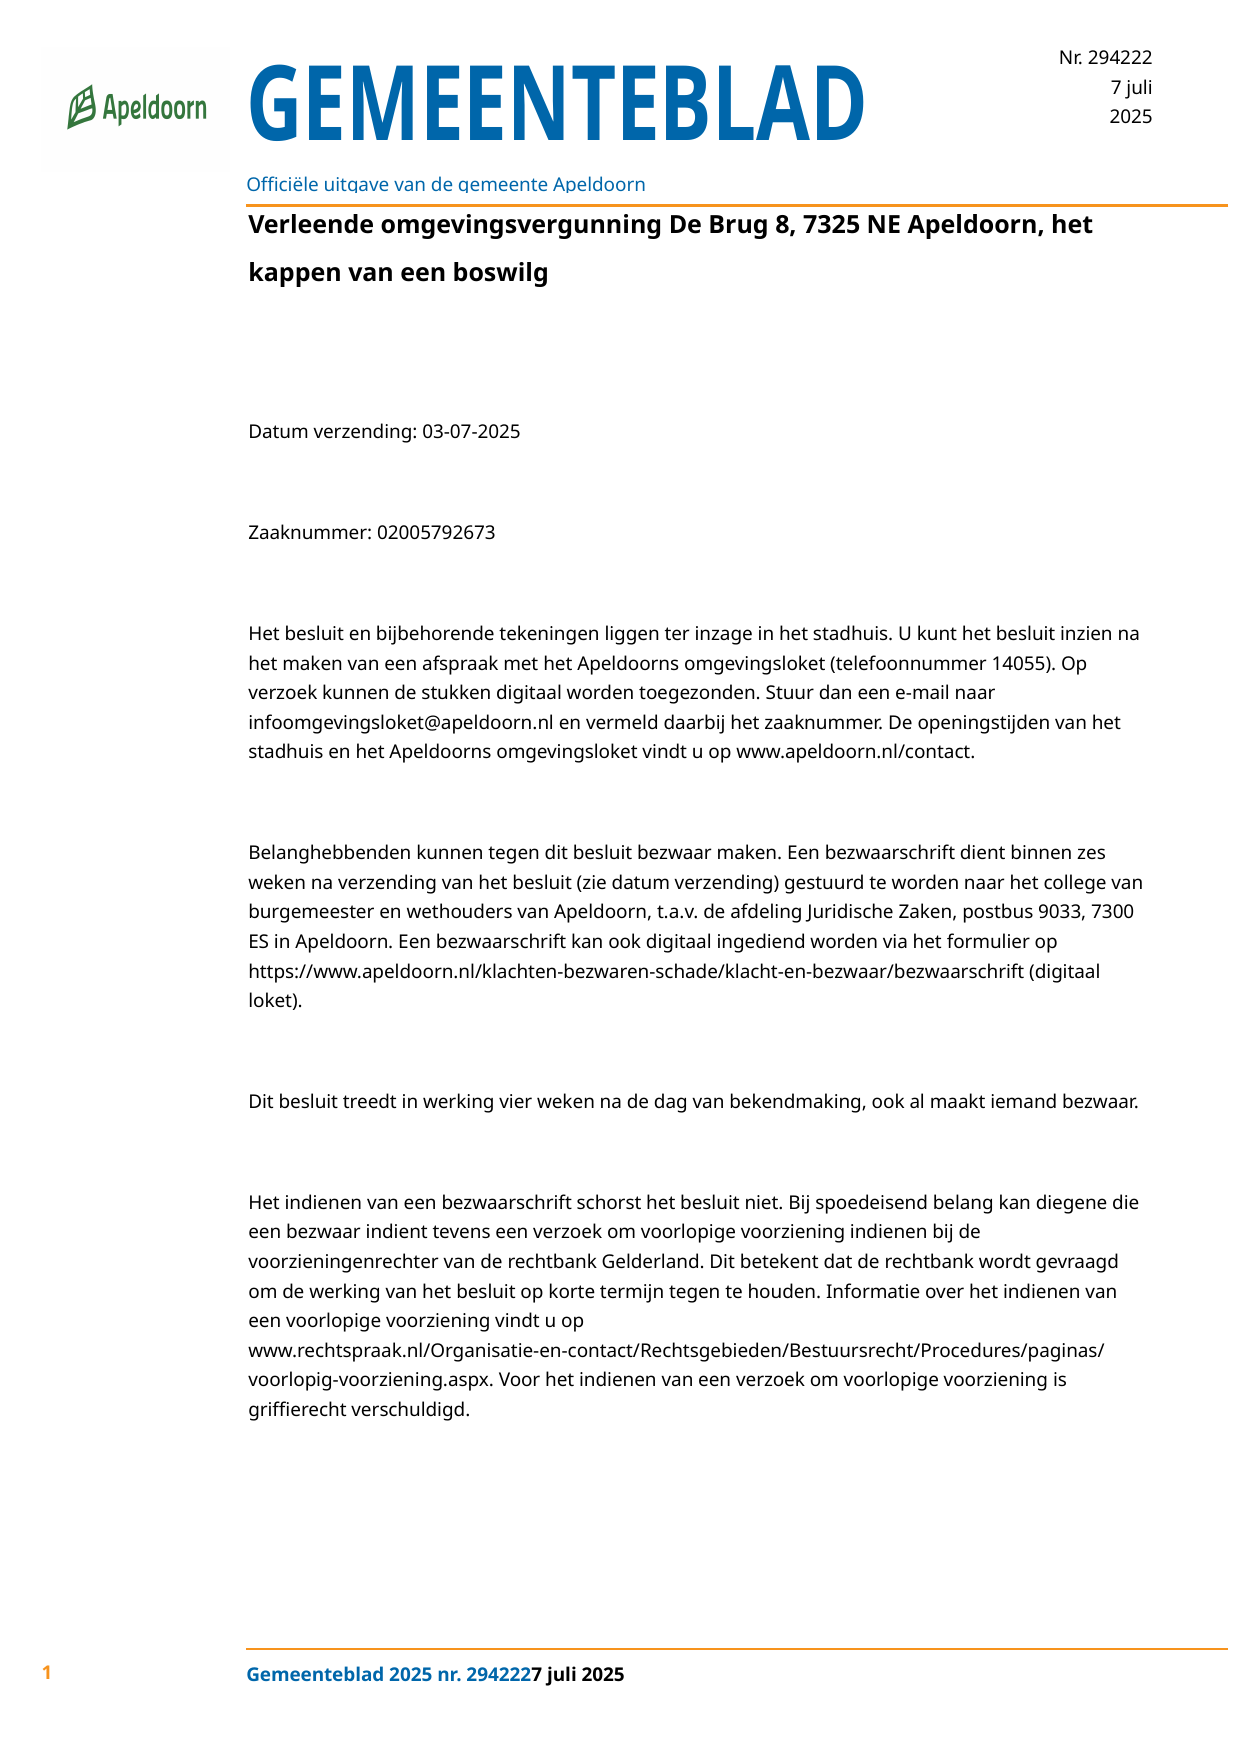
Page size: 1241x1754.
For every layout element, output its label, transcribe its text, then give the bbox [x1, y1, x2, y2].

text Het indienen van een bezwaarschrift schorst het besluit niet. Bij spoedeisend belang kan diegene die een bezwaar indient tevens een verzoek om voorlopige voorziening indienen bij de voorzieningenrechter van de rechtbank Gelderland. Dit betekent dat de rechtbank wordt gevraagd om de werking van het besluit op korte termijn tegen te houden. Informatie over het indienen van een voorlopige voorziening vindt u op www.rechtspraak.nl/Organisatie-en-contact/Rechtsgebieden/Bestuursrecht/Procedures/paginas/voorlopig-voorziening.aspx. Voor het indienen van een verzoek om voorlopige voorziening is griffierecht verschuldigd. [248, 1189, 1152, 1422]
text Belanghebbenden kunnen tegen dit besluit bezwaar maken. Een bezwaarschrift dient binnen zes weken na verzending van het besluit (zie datum verzending) gestuurd te worden naar het college van burgemeester en wethouders van Apeldoorn, t.a.v. de afdeling Juridische Zaken, postbus 9033, 7300 ES in Apeldoorn. Een bezwaarschrift kan ook digitaal ingediend worden via het formulier op https://www.apeldoorn.nl/klachten-bezwaren-schade/klacht-en-bezwaar/bezwaarschrift (digitaal loket). [248, 839, 1152, 1013]
text Het besluit en bijbehorende tekeningen liggen ter inzage in het stadhuis. U kunt het besluit inzien na het maken van een afspraak met het Apeldoorns omgevingsloket (telefoonnummer 14055). Op verzoek kunnen de stukken digitaal worden toegezonden. Stuur dan een e-mail naar infoomgevingsloket@apeldoorn.nl en vermeld daarbij het zaaknummer. De openingstijden van het stadhuis en het Apeldoorns omgevingsloket vindt u op www.apeldoorn.nl/contact. [248, 620, 1152, 764]
text Verleende omgevingsvergunning De Brug 8, 7325 NE Apeldoorn, het kappen van een boswilg [248, 207, 1152, 288]
text Zaaknummer: 02005792673 [248, 519, 1152, 545]
text Datum verzending: 03-07-2025 [248, 419, 1152, 444]
text Dit besluit treedt in werking vier weken na de dag van bekendmaking, ook al maakt iemand bezwaar. [248, 1088, 1152, 1114]
picture [41, 47, 231, 172]
